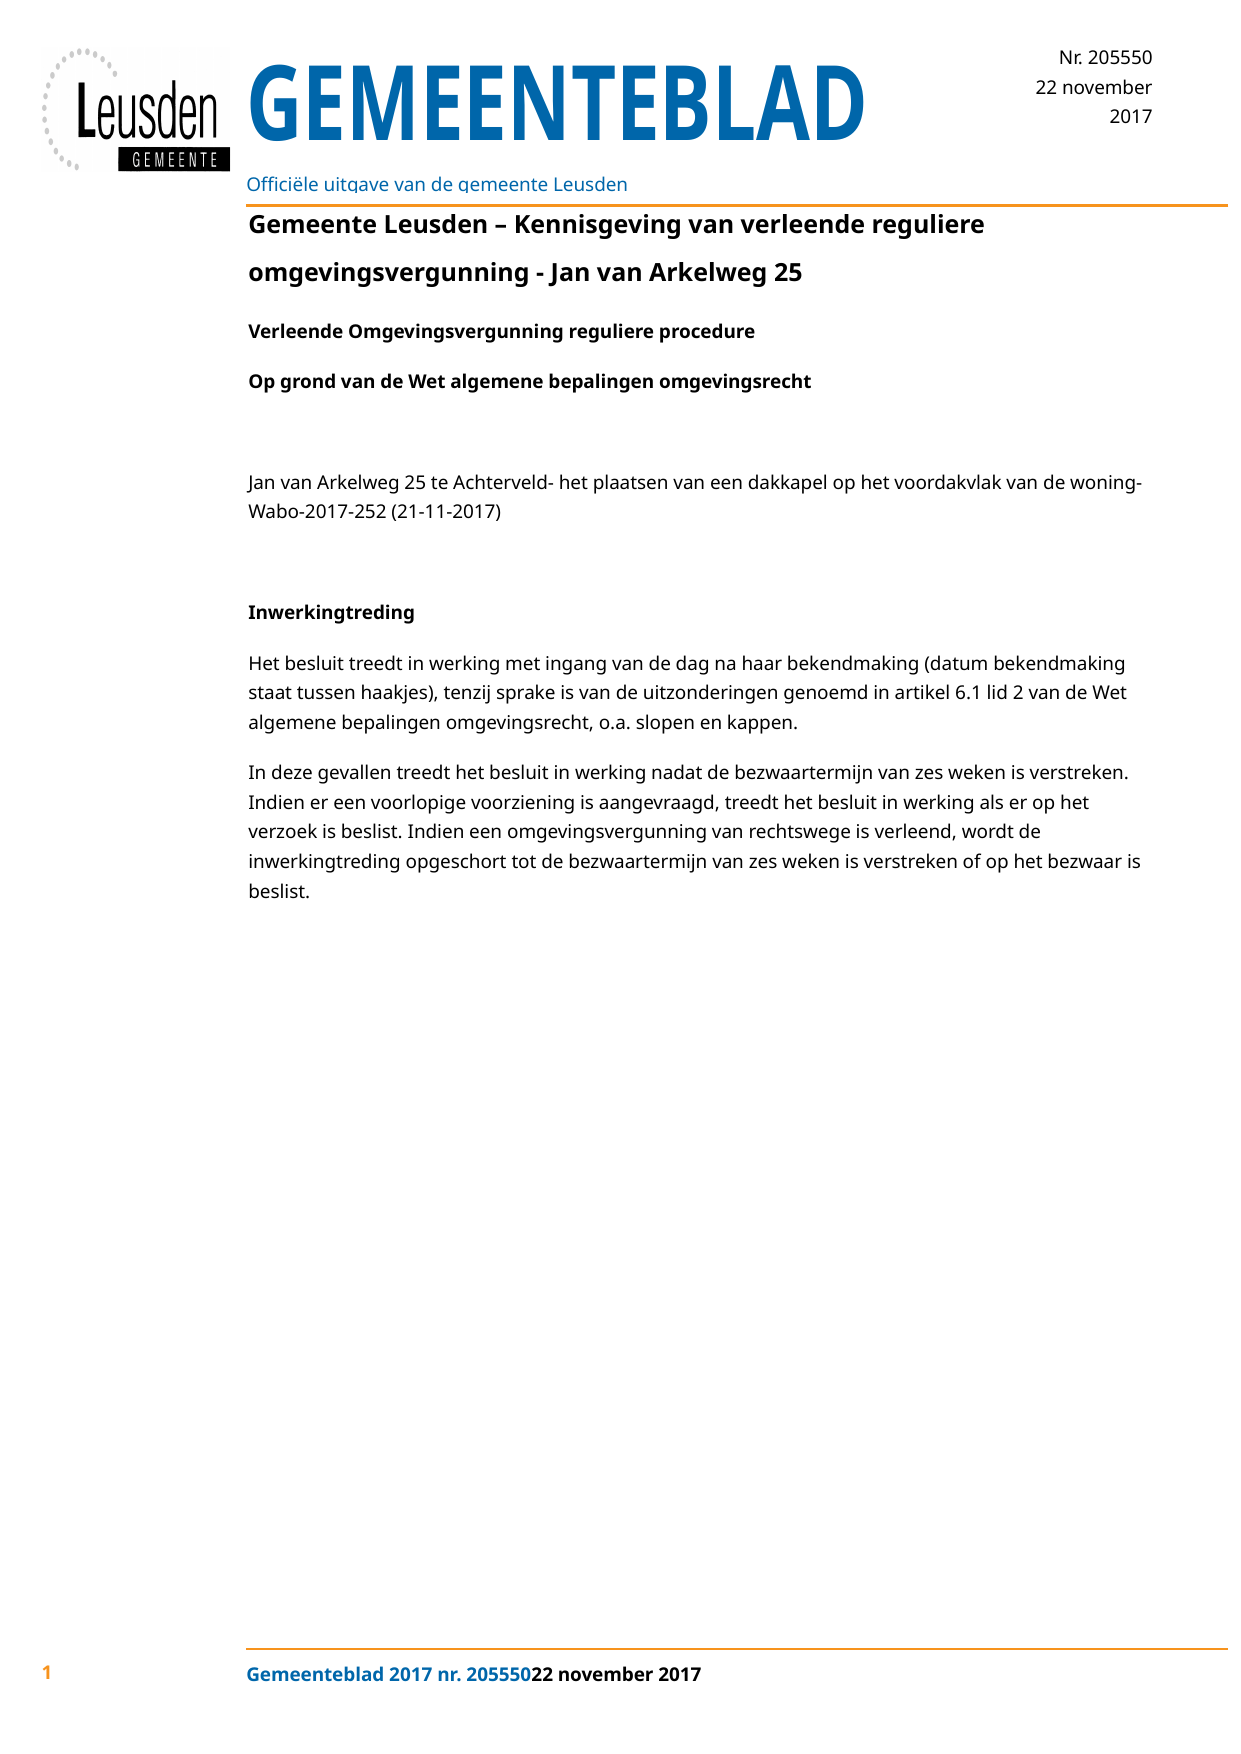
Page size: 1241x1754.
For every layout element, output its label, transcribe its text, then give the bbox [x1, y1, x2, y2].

text Inwerkingtreding [248, 599, 1152, 625]
text Het besluit treedt in werking met ingang van de dag na haar bekendmaking (datum bekendmaking staat tussen haakjes), tenzij sprake is van de uitzonderingen genoemd in artikel 6.1 lid 2 van de Wet algemene bepalingen omgevingsrecht, o.a. slopen en kappen. [248, 650, 1152, 735]
text Op grond van de Wet algemene bepalingen omgevingsrecht [248, 368, 1152, 394]
text Jan van Arkelweg 25 te Achterveld- het plaatsen van een dakkapel op het voordakvlak van de woning- Wabo-2017-252 (21-11-2017) [248, 469, 1152, 524]
text Verleende Omgevingsvergunning reguliere procedure [248, 318, 1152, 344]
text In deze gevallen treedt het besluit in werking nadat de bezwaartermijn van zes weken is verstreken. Indien er een voorlopige voorziening is aangevraagd, treedt het besluit in werking als er op het verzoek is beslist. Indien een omgevingsvergunning van rechtswege is verleend, wordt de inwerkingtreding opgeschort tot de bezwaartermijn van zes weken is verstreken of op het bezwaar is beslist. [248, 759, 1152, 904]
picture [41, 47, 231, 172]
text Gemeente Leusden – Kennisgeving van verleende reguliere omgevingsvergunning - Jan van Arkelweg 25 [248, 207, 1152, 288]
